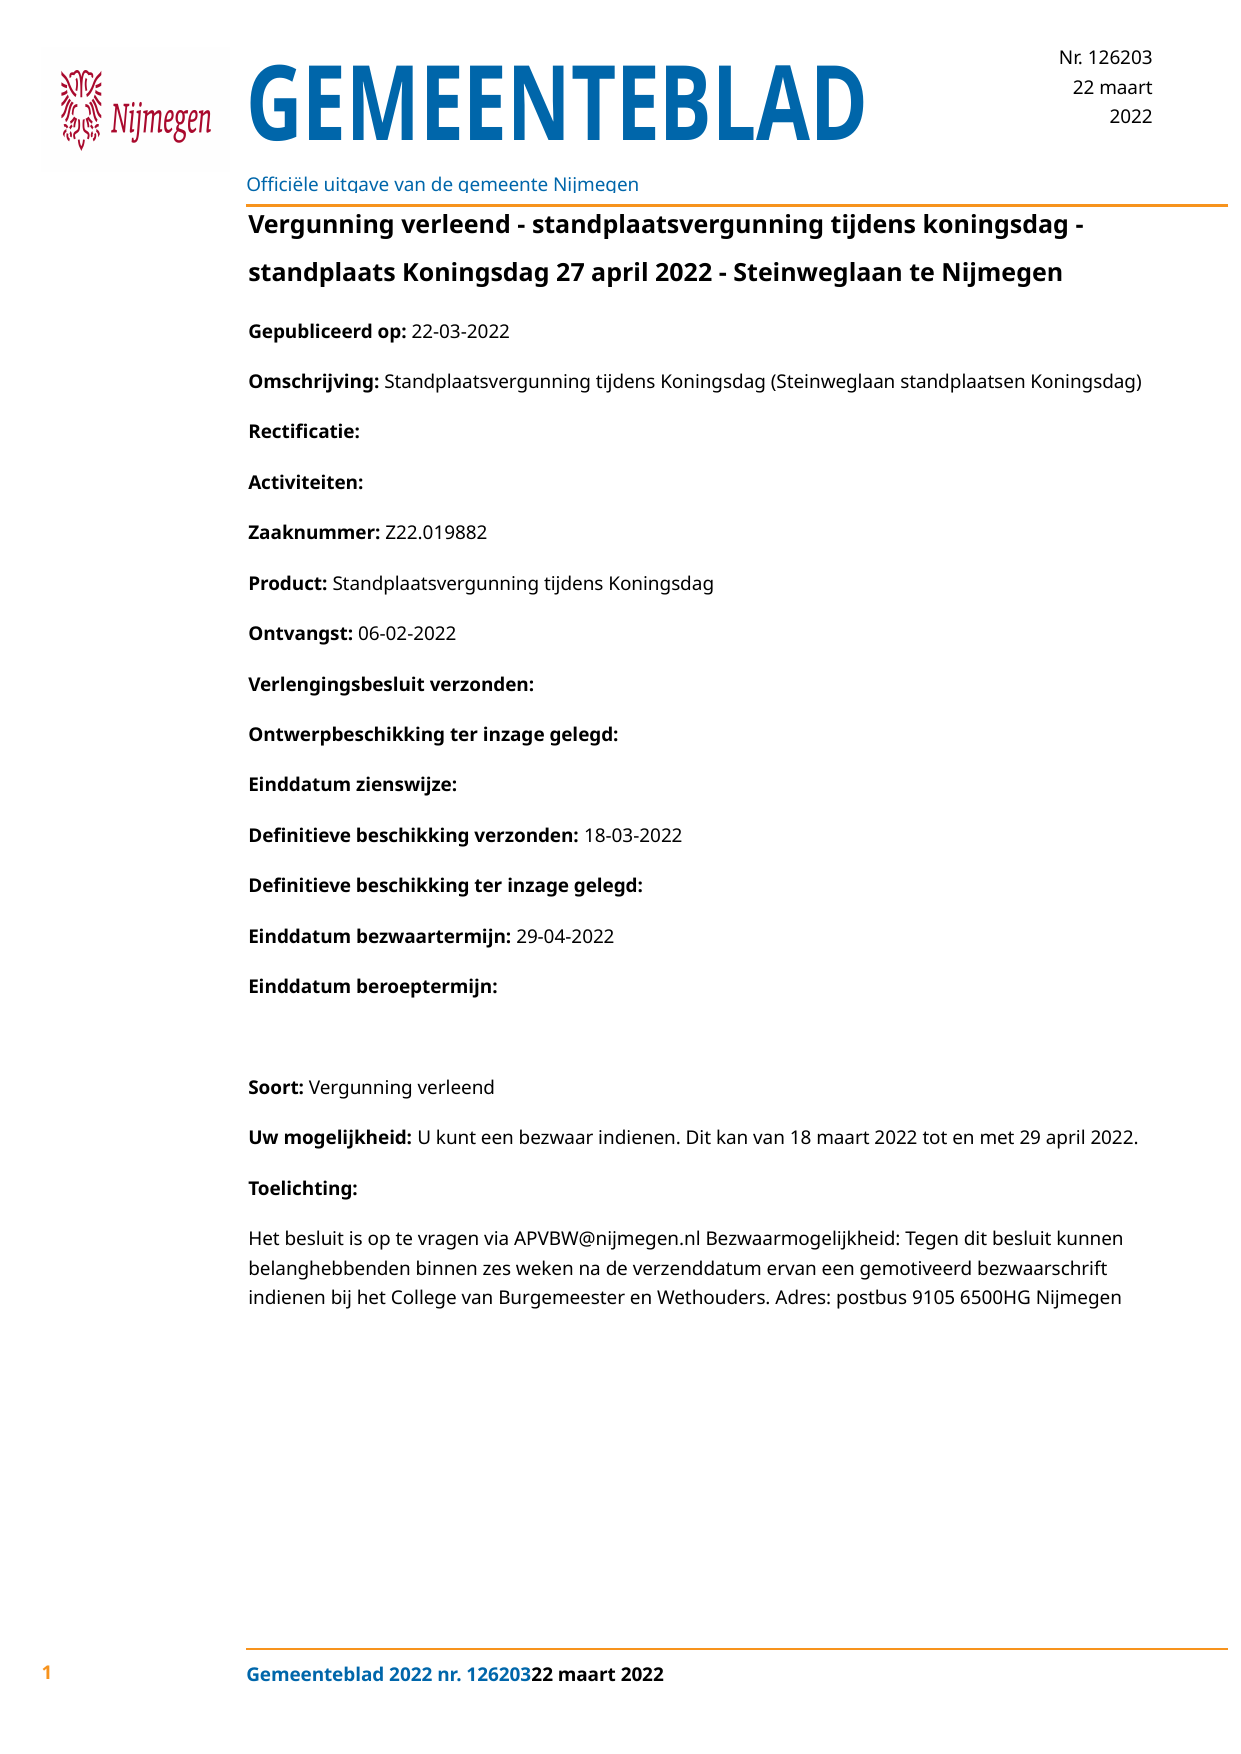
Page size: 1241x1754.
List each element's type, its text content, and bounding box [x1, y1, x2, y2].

picture [41, 47, 231, 172]
text Activiteiten: [248, 469, 1152, 495]
text Definitieve beschikking verzonden: 18-03-2022 [248, 822, 1152, 848]
text Verlengingsbesluit verzonden: [248, 671, 1152, 697]
text Zaaknummer: Z22.019882 [248, 519, 1152, 545]
text Rectificatie: [248, 419, 1152, 444]
text Definitieve beschikking ter inzage gelegd: [248, 872, 1152, 898]
text Ontwerpbeschikking ter inzage gelegd: [248, 721, 1152, 747]
text Einddatum bezwaartermijn: 29-04-2022 [248, 923, 1152, 949]
text Soort: Vergunning verleend [248, 1074, 1152, 1100]
text Omschrijving: Standplaatsvergunning tijdens Koningsdag (Steinweglaan standplaatsen Koningsdag) [248, 368, 1152, 394]
text Toelichting: [248, 1175, 1152, 1201]
text Product: Standplaatsvergunning tijdens Koningsdag [248, 570, 1152, 596]
text Einddatum zienswijze: [248, 772, 1152, 797]
text Vergunning verleend - standplaatsvergunning tijdens koningsdag - standplaats Koningsdag 27 april 2022 - Steinweglaan te Nijmegen [248, 207, 1152, 288]
text Gepubliceerd op: 22-03-2022 [248, 318, 1152, 344]
text Het besluit is op te vragen via APVBW@nijmegen.nl Bezwaarmogelijkheid: Tegen dit besluit kunnen belanghebbenden binnen zes weken na de verzenddatum ervan een gemotiveerd bezwaarschrift indienen bij het College van Burgemeester en Wethouders. Adres: postbus 9105 6500HG Nijmegen [248, 1225, 1152, 1310]
text Ontvangst: 06-02-2022 [248, 620, 1152, 646]
text Uw mogelijkheid: U kunt een bezwaar indienen. Dit kan van 18 maart 2022 tot en met 29 april 2022. [248, 1124, 1152, 1150]
text Einddatum beroeptermijn: [248, 973, 1152, 999]
